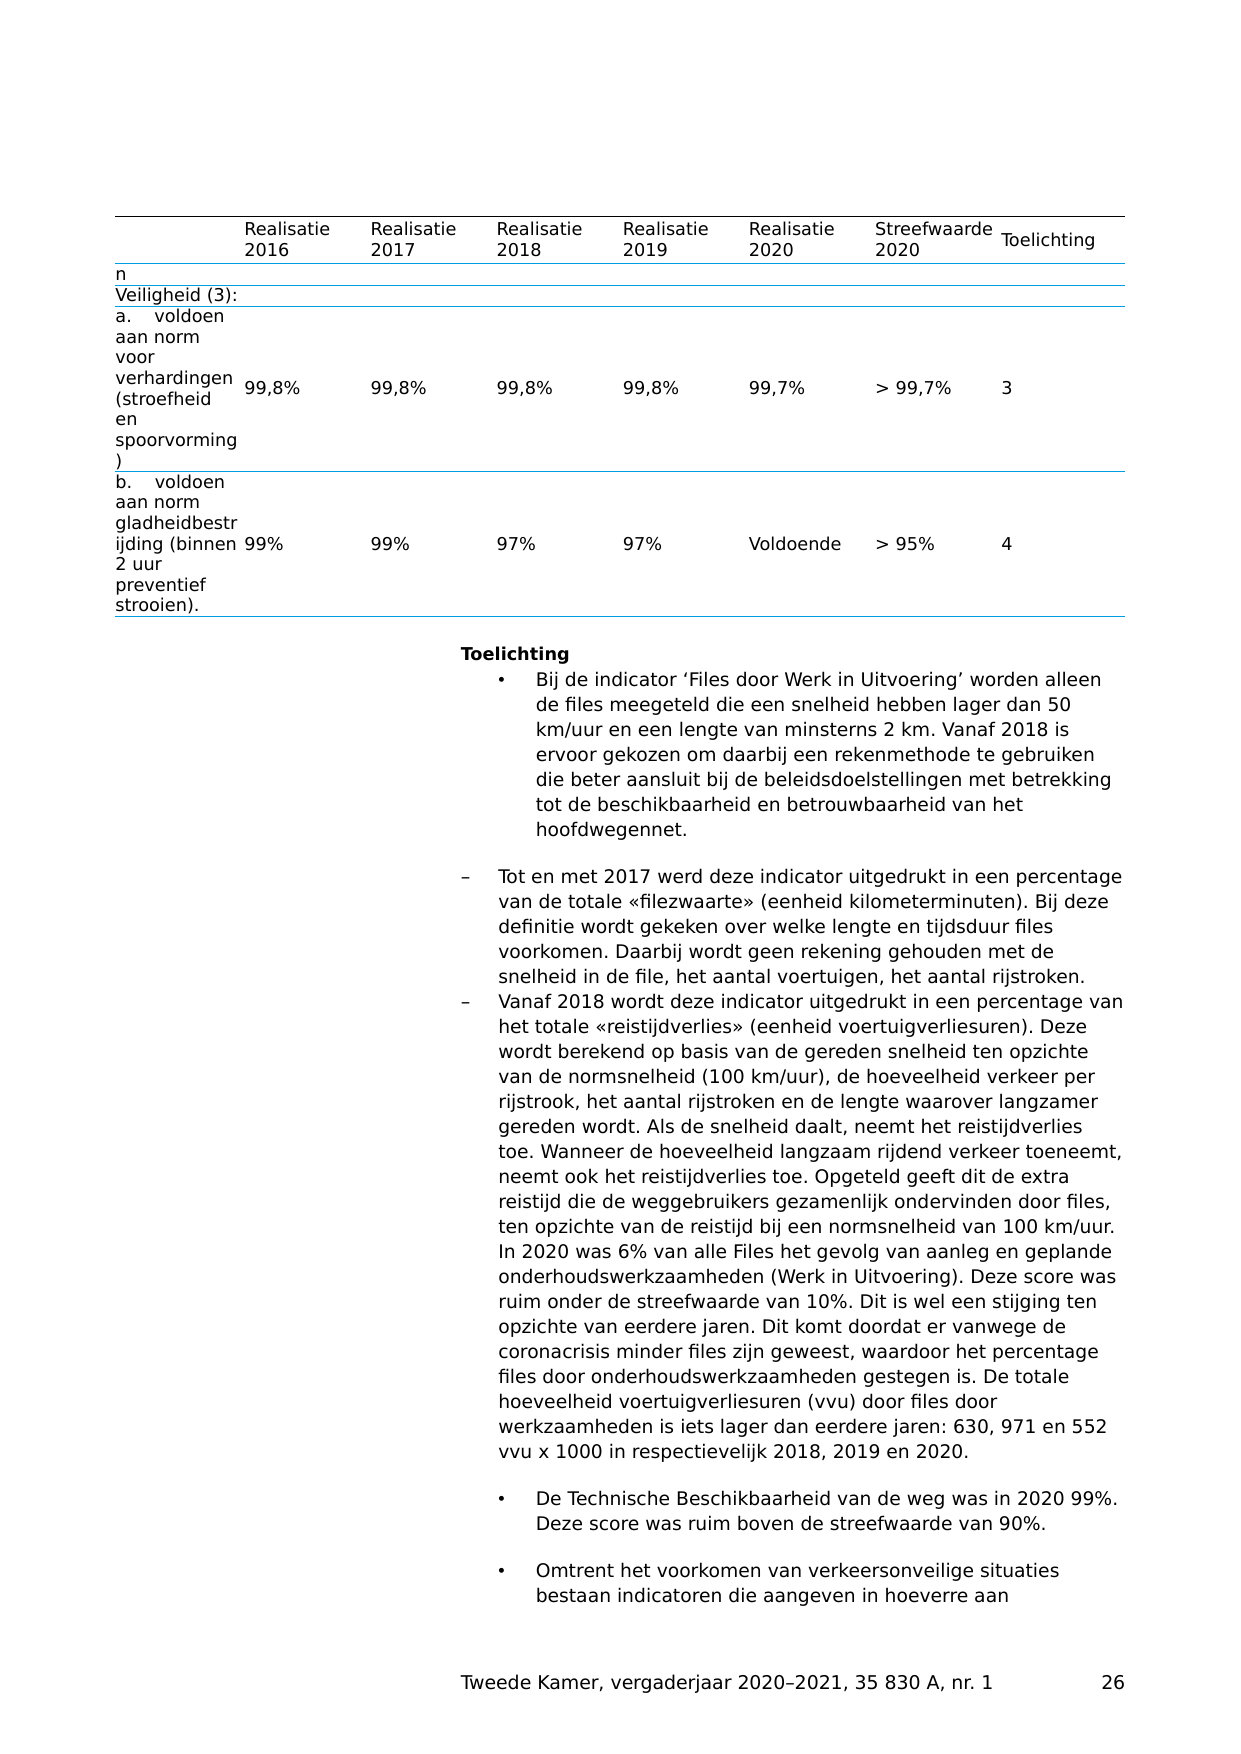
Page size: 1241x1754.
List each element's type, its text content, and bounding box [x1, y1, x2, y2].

table_cell [998, 286, 1125, 306]
table_cell b. voldoen aan norm gladheidbestrijding (binnen 2 uur preventief strooien). [115, 472, 241, 616]
table_cell [872, 286, 998, 306]
table_cell [746, 286, 872, 306]
table_cell 99,8% [494, 307, 620, 471]
table_cell Veiligheid (3): [115, 286, 241, 306]
table_cell 99,8% [241, 307, 367, 471]
table_cell > 99,7% [872, 307, 998, 471]
table_cell [368, 264, 493, 284]
table_cell Toelichting [998, 217, 1125, 263]
table_cell 99% [368, 472, 493, 616]
table_cell [872, 264, 998, 284]
table_cell [620, 264, 746, 284]
table_cell Realisatie 2019 [620, 217, 746, 263]
table_cell 97% [494, 472, 620, 616]
table_cell [241, 264, 367, 284]
table_cell 3 [998, 307, 1125, 471]
table_cell [494, 286, 620, 306]
table_cell Realisatie 2018 [494, 217, 620, 263]
table_cell Voldoende [746, 472, 872, 616]
table_cell [620, 286, 746, 306]
table_cell [241, 286, 367, 306]
table_cell a. voldoen aan norm voor verhardingen (stroefheid en spoorvorming) [115, 307, 241, 471]
table_cell Realisatie 2016 [241, 217, 367, 263]
list Bij de indicator ‘Files door Werk in Uitvoering’ worden alleen de files meegeteld die een snelheid hebben lager dan 50 km/uur en een lengte van minsterns 2 km. Vanaf 2018 is ervoor gekozen om daarbij een rekenmethode te gebruiken die beter aansluit bij de beleidsdoelstellingen met betrekking tot de beschikbaarheid en betrouwbaarheid van het hoofdwegennet. [498, 667, 1125, 842]
table_cell 99% [241, 472, 367, 616]
table_cell Realisatie 2017 [368, 217, 493, 263]
table_cell 99,7% [746, 307, 872, 471]
table_cell 4 [998, 472, 1125, 616]
list Vanaf 2018 wordt deze indicator uitgedrukt in een percentage van het totale «reistijdverlies» (eenheid voertuigverliesuren). Deze wordt berekend op basis van de gereden snelheid ten opzichte van de normsnelheid (100 km/uur), de hoeveelheid verkeer per rijstrook, het aantal rijstroken en de lengte waarover langzamer gereden wordt. Als de snelheid daalt, neemt het reistijdverlies toe. Wanneer de hoeveelheid langzaam rijdend verkeer toeneemt, neemt ook het reistijdverlies toe. Opgeteld geeft dit de extra reistijd die de weggebruikers gezamenlijk ondervinden door files, ten opzichte van de reistijd bij een normsnelheid van 100 km/uur. In 2020 was 6% van alle Files het gevolg van aanleg en geplande onderhoudswerkzaamheden (Werk in Uitvoering). Deze score was ruim onder de streefwaarde van 10%. Dit is wel een stijging ten opzichte van eerdere jaren. Dit komt doordat er vanwege de coronacrisis minder files zijn geweest, waardoor het percentage files door onderhoudswerkzaamheden gestegen is. De totale hoeveelheid voertuigverliesuren (vvu) door files door werkzaamheden is iets lager dan eerdere jaren: 630, 971 en 552 vvu x 1000 in respectievelijk 2018, 2019 en 2020. [461, 988, 1125, 1463]
table_cell 97% [620, 472, 746, 616]
table_cell [368, 286, 493, 306]
table_cell Streefwaarde 2020 [872, 217, 998, 263]
table_cell [746, 264, 872, 284]
table_cell [115, 217, 241, 263]
table_cell 99,8% [368, 307, 493, 471]
table_cell [494, 264, 620, 284]
list Tot en met 2017 werd deze indicator uitgedrukt in een percentage van de totale «filezwaarte» (eenheid kilometerminuten). Bij deze definitie wordt gekeken over welke lengte en tijdsduur files voorkomen. Daarbij wordt geen rekening gehouden met de snelheid in de file, het aantal voertuigen, het aantal rijstroken. [461, 863, 1125, 988]
list De Technische Beschikbaarheid van de weg was in 2020 99%. Deze score was ruim boven de streefwaarde van 90%. [498, 1486, 1125, 1536]
table_cell [998, 264, 1125, 284]
table_cell > 95% [872, 472, 998, 616]
table_cell 99,8% [620, 307, 746, 471]
table_cell Realisatie 2020 [746, 217, 872, 263]
list Omtrent het voorkomen van verkeersonveilige situaties bestaan indicatoren die aangeven in hoeverre aan [498, 1557, 1125, 1607]
table_header Tabel 12 Indicatoren Beheer en onderhoud [115, 191, 1125, 216]
text Toelichting [461, 642, 1125, 664]
table_cell n [115, 264, 241, 284]
